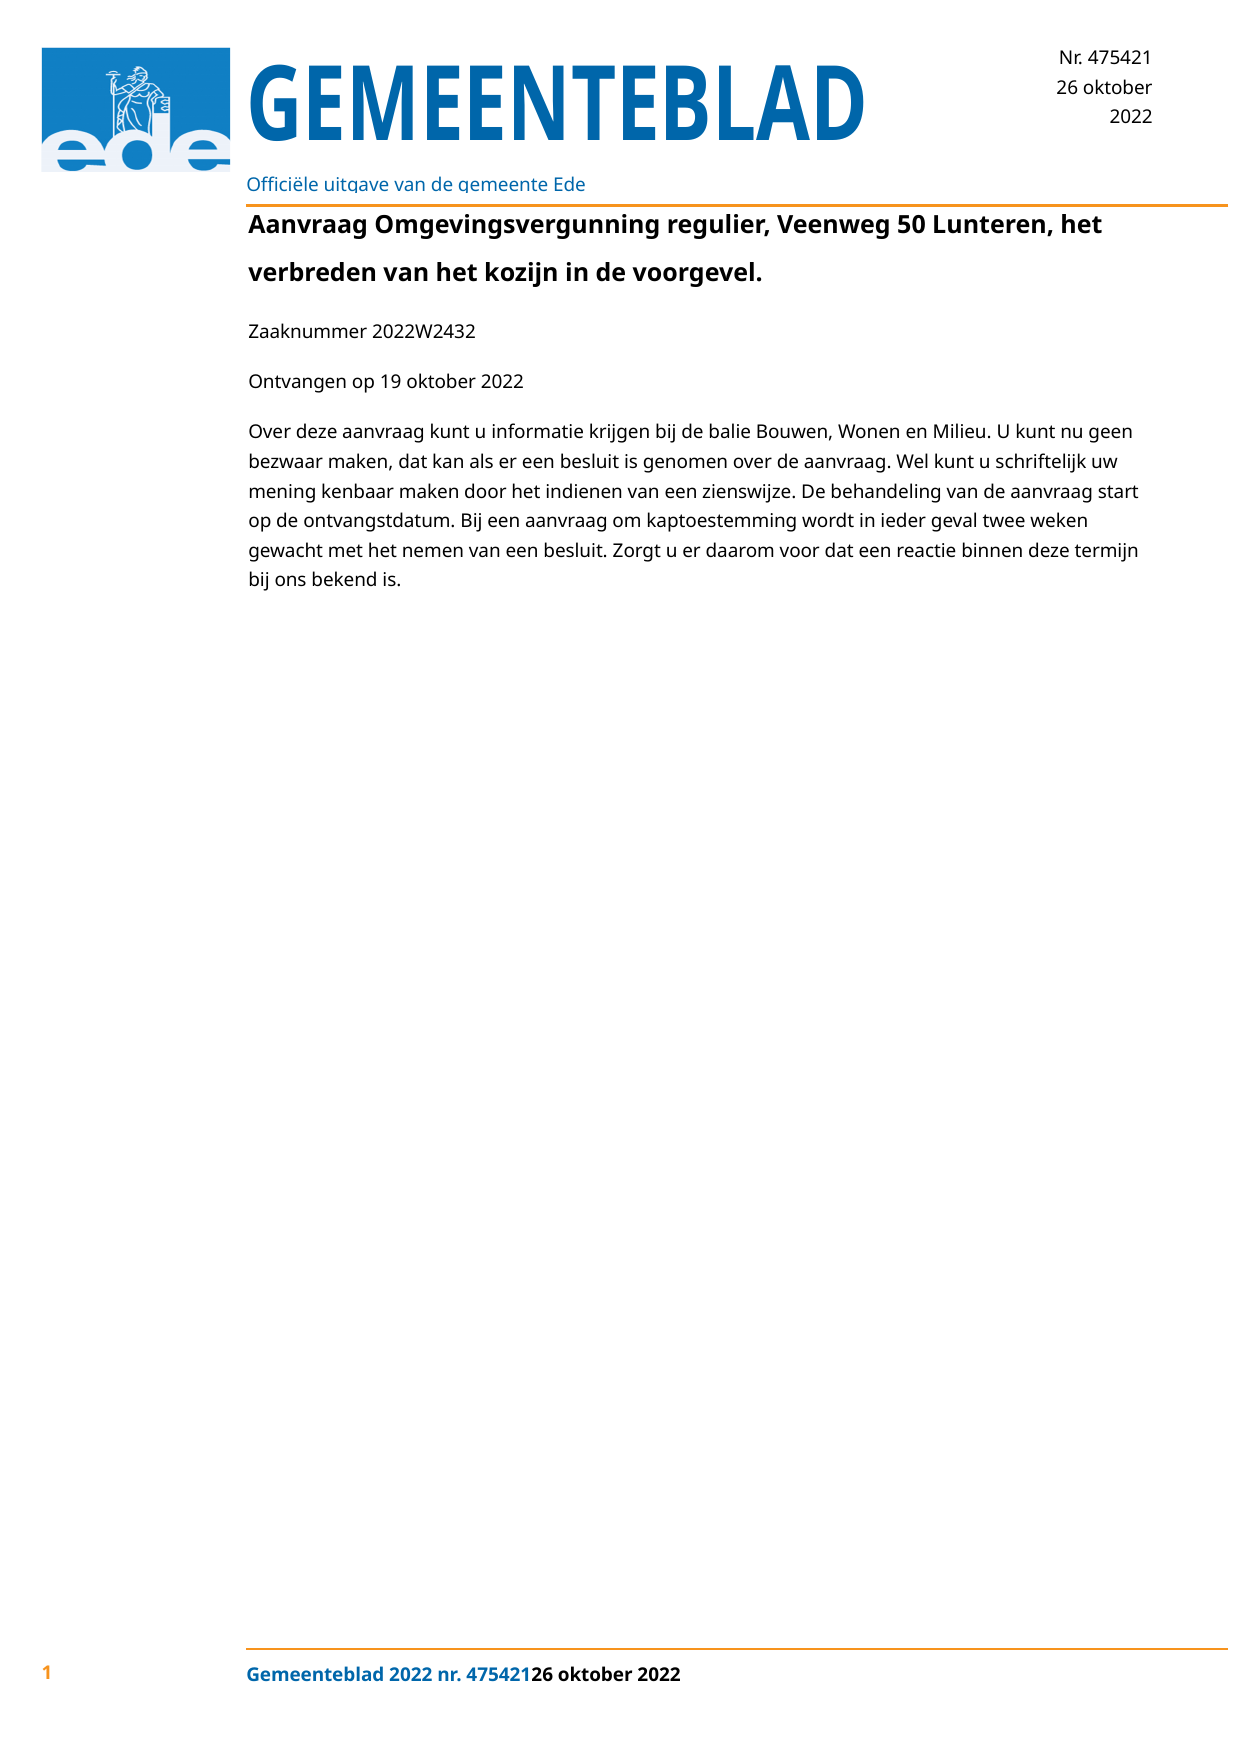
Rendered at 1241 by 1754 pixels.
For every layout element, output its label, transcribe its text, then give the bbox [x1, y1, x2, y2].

text Ontvangen op 19 oktober 2022 [248, 368, 1152, 394]
text Over deze aanvraag kunt u informatie krijgen bij de balie Bouwen, Wonen en Milieu. U kunt nu geen bezwaar maken, dat kan als er een besluit is genomen over de aanvraag. Wel kunt u schriftelijk uw mening kenbaar maken door het indienen van een zienswijze. De behandeling van de aanvraag start op de ontvangstdatum. Bij een aanvraag om kaptoestemming wordt in ieder geval twee weken gewacht met het nemen van een besluit. Zorgt u er daarom voor dat een reactie binnen deze termijn bij ons bekend is. [248, 419, 1152, 592]
text Zaaknummer 2022W2432 [248, 318, 1152, 344]
text Aanvraag Omgevingsvergunning regulier, Veenweg 50 Lunteren, het verbreden van het kozijn in de voorgevel. [248, 207, 1152, 288]
picture [41, 47, 231, 172]
